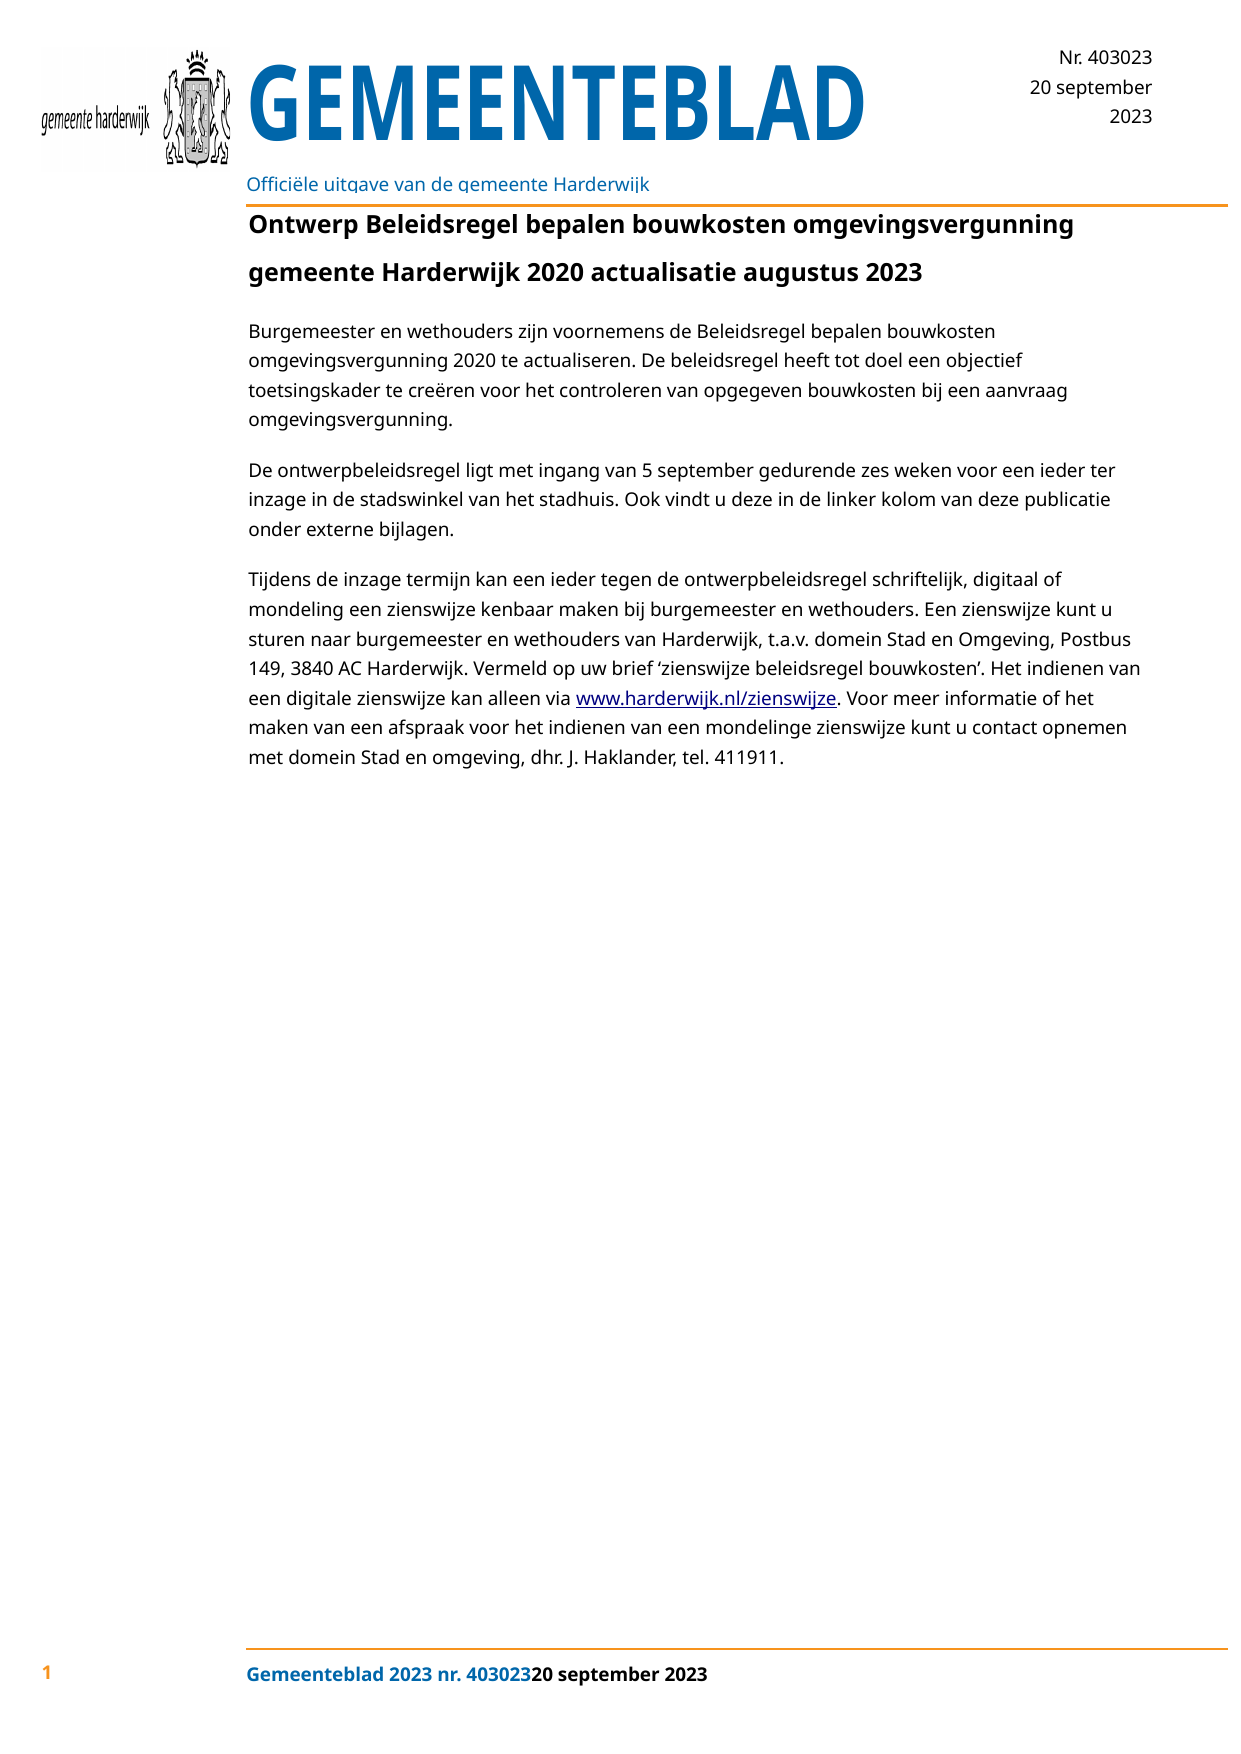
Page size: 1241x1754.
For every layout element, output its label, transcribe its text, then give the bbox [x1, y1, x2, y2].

text Ontwerp Beleidsregel bepalen bouwkosten omgevingsvergunning gemeente Harderwijk 2020 actualisatie augustus 2023 [248, 207, 1152, 288]
text Tijdens de inzage termijn kan een ieder tegen de ontwerpbeleidsregel schriftelijk, digitaal of mondeling een zienswijze kenbaar maken bij burgemeester en wethouders. Een zienswijze kunt u sturen naar burgemeester en wethouders van Harderwijk, t.a.v. domein Stad en Omgeving, Postbus 149, 3840 AC Harderwijk. Vermeld op uw brief ‘zienswijze beleidsregel bouwkosten’. Het indienen van een digitale zienswijze kan alleen via www.harderwijk.nl/zienswijze. Voor meer informatie of het maken van een afspraak voor het indienen van een mondelinge zienswijze kunt u contact opnemen met domein Stad en omgeving, dhr. J. Haklander, tel. 411911. [248, 567, 1152, 770]
text Burgemeester en wethouders zijn voornemens de Beleidsregel bepalen bouwkosten omgevingsvergunning 2020 te actualiseren. De beleidsregel heeft tot doel een objectief toetsingskader te creëren voor het controleren van opgegeven bouwkosten bij een aanvraag omgevingsvergunning. [248, 318, 1152, 432]
text De ontwerpbeleidsregel ligt met ingang van 5 september gedurende zes weken voor een ieder ter inzage in de stadswinkel van het stadhuis. Ook vindt u deze in de linker kolom van deze publicatie onder externe bijlagen. [248, 457, 1152, 542]
picture [41, 47, 231, 172]
